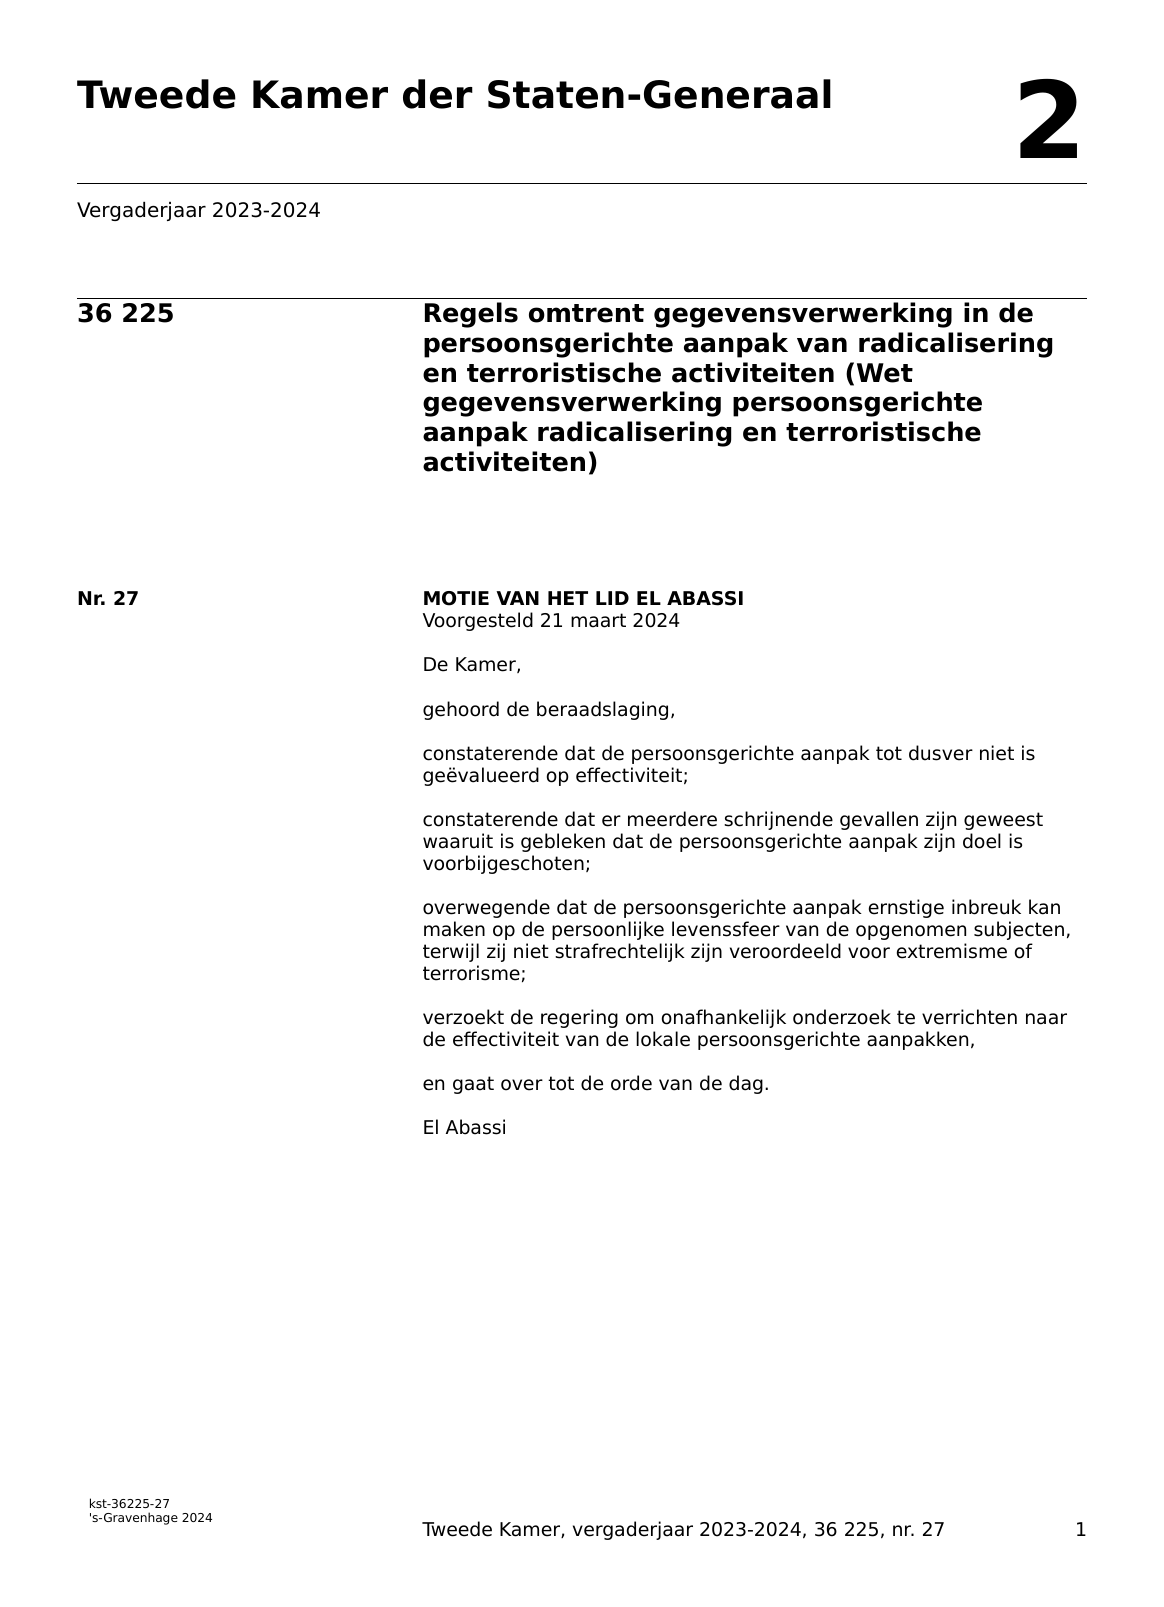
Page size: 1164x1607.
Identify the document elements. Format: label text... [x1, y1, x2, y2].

text verzoekt de regering om onafhankelijk onderzoek te verrichten naar de effectiviteit van de lokale persoonsgerichte aanpakken, [422, 1007, 1087, 1051]
text El Abassi [422, 1117, 1087, 1139]
table_header 2 [886, 59, 1087, 183]
text De Kamer, [422, 654, 1087, 676]
table_cell Vergaderjaar 2023-2024 [77, 184, 1087, 298]
text Voorgesteld 21 maart 2024 [422, 610, 1087, 632]
subtitle Nr. 27 MOTIE VAN HET LID EL ABASSI [77, 588, 1087, 610]
text overwegende dat de persoonsgerichte aanpak ernstige inbreuk kan maken op de persoonlijke levenssfeer van de opgenomen subjecten, terwijl zij niet strafrechtelijk zijn veroordeeld voor extremisme of terrorisme; [422, 897, 1087, 985]
text constaterende dat de persoonsgerichte aanpak tot dusver niet is geëvalueerd op effectiviteit; [422, 743, 1087, 787]
text en gaat over tot de orde van de dag. [422, 1073, 1087, 1095]
text gehoord de beraadslaging, [422, 698, 1087, 720]
subtitle 36 225 Regels omtrent gegevensverwerking in de persoonsgerichte aanpak van radicalisering en terroristische activiteiten (Wet gegevensverwerking persoonsgerichte aanpak radicalisering en terroristische activiteiten) [77, 299, 1087, 477]
text constaterende dat er meerdere schrijnende gevallen zijn geweest waaruit is gebleken dat de persoonsgerichte aanpak zijn doel is voorbijgeschoten; [422, 809, 1087, 875]
text kst-36225-27 [88, 1497, 323, 1511]
table_header Tweede Kamer der Staten-Generaal [77, 59, 886, 183]
text 's-Gravenhage 2024 [88, 1511, 323, 1525]
